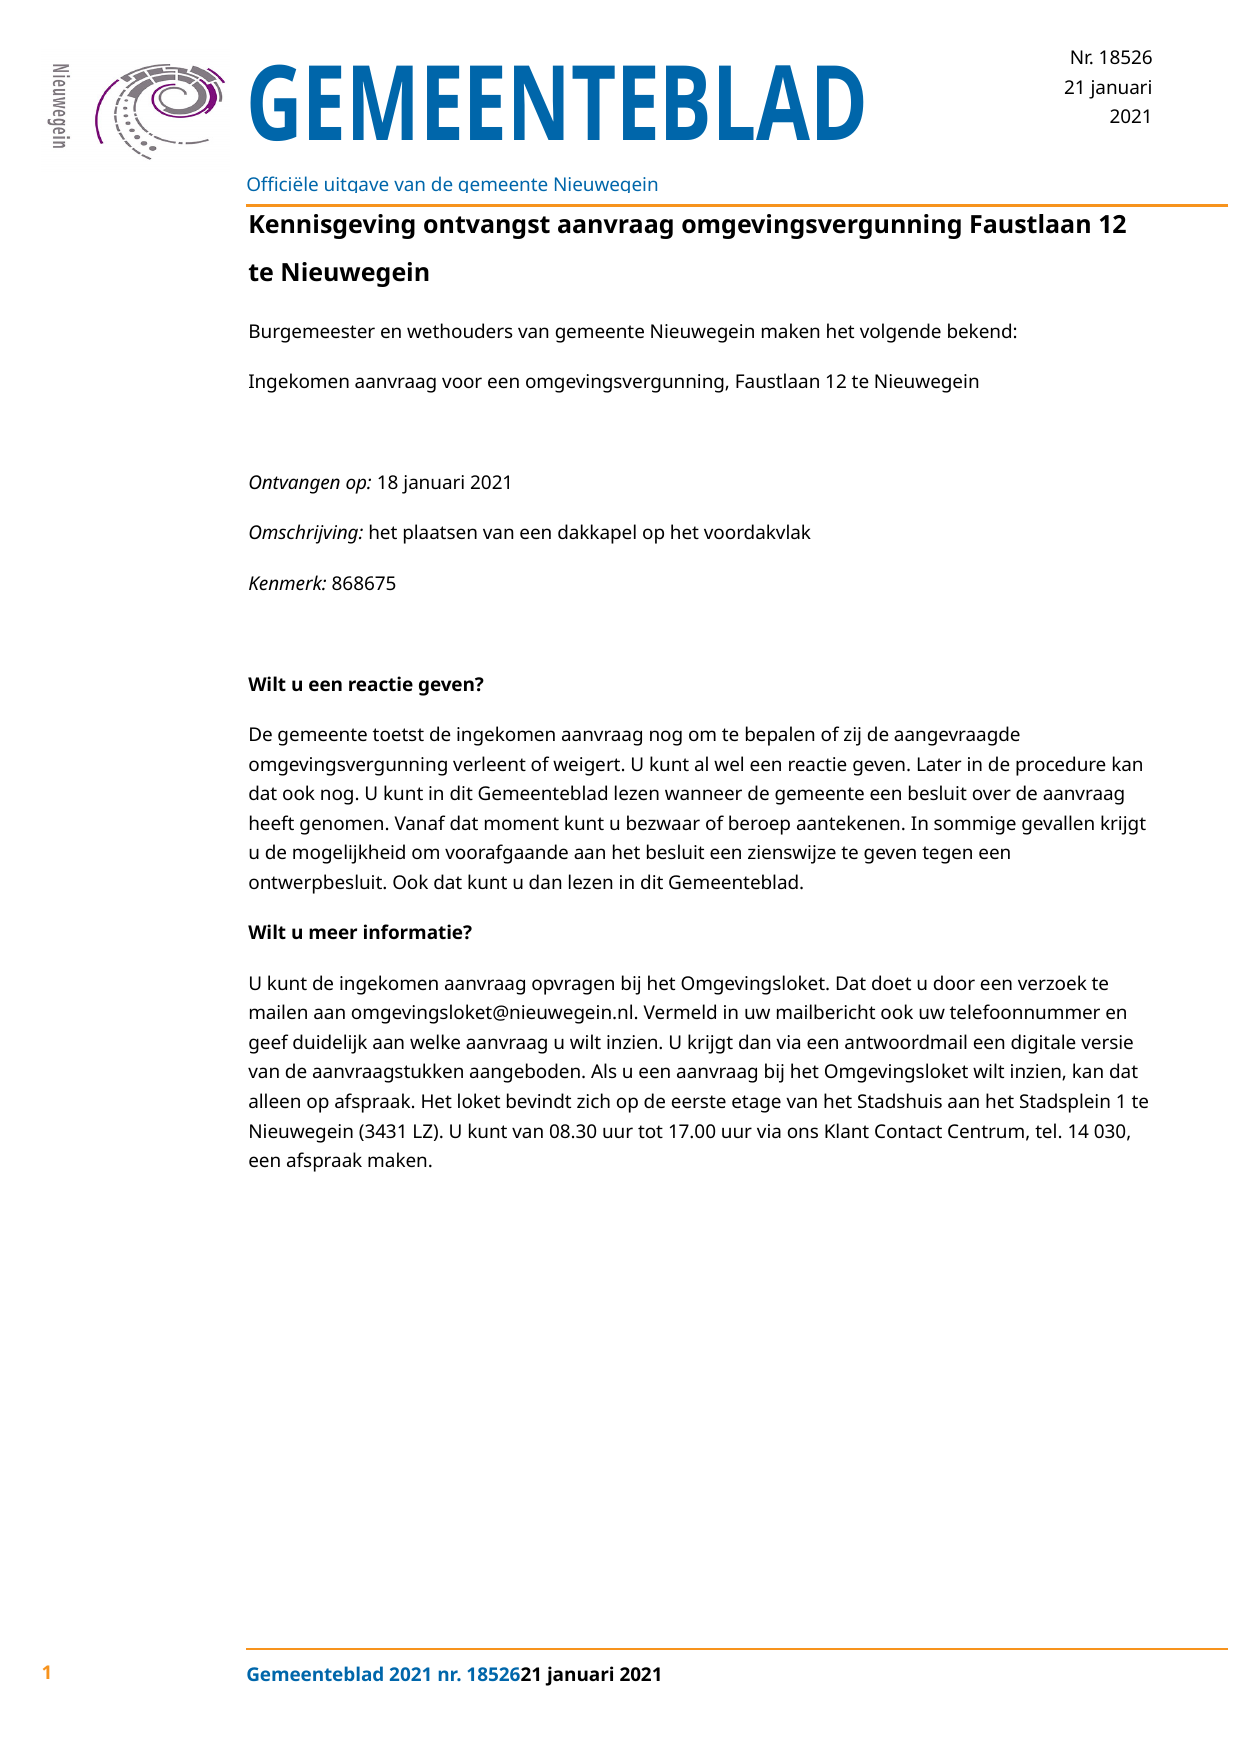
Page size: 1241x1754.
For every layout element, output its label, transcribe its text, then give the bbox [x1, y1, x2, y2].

picture [41, 47, 231, 172]
text Ingekomen aanvraag voor een omgevingsvergunning, Faustlaan 12 te Nieuwegein [248, 368, 1152, 394]
text Ontvangen op: 18 januari 2021 [248, 469, 1152, 495]
text Kennisgeving ontvangst aanvraag omgevingsvergunning Faustlaan 12 te Nieuwegein [248, 207, 1152, 288]
text Wilt u meer informatie? [248, 919, 1152, 945]
text Kenmerk: 868675 [248, 570, 1152, 596]
text Wilt u een reactie geven? [248, 671, 1152, 697]
text U kunt de ingekomen aanvraag opvragen bij het Omgevingsloket. Dat doet u door een verzoek te mailen aan omgevingsloket@nieuwegein.nl. Vermeld in uw mailbericht ook uw telefoonnummer en geef duidelijk aan welke aanvraag u wilt inzien. U krijgt dan via een antwoordmail een digitale versie van de aanvraagstukken aangeboden. Als u een aanvraag bij het Omgevingsloket wilt inzien, kan dat alleen op afspraak. Het loket bevindt zich op de eerste etage van het Stadshuis aan het Stadsplein 1 te Nieuwegein (3431 LZ). U kunt van 08.30 uur tot 17.00 uur via ons Klant Contact Centrum, tel. 14 030, een afspraak maken. [248, 970, 1152, 1173]
text Burgemeester en wethouders van gemeente Nieuwegein maken het volgende bekend: [248, 318, 1152, 344]
text De gemeente toetst de ingekomen aanvraag nog om te bepalen of zij de aangevraagde omgevingsvergunning verleent of weigert. U kunt al wel een reactie geven. Later in de procedure kan dat ook nog. U kunt in dit Gemeenteblad lezen wanneer de gemeente een besluit over de aanvraag heeft genomen. Vanaf dat moment kunt u bezwaar of beroep aantekenen. In sommige gevallen krijgt u de mogelijkheid om voorafgaande aan het besluit een zienswijze te geven tegen een ontwerpbesluit. Ook dat kunt u dan lezen in dit Gemeenteblad. [248, 721, 1152, 895]
text Omschrijving: het plaatsen van een dakkapel op het voordakvlak [248, 519, 1152, 545]
